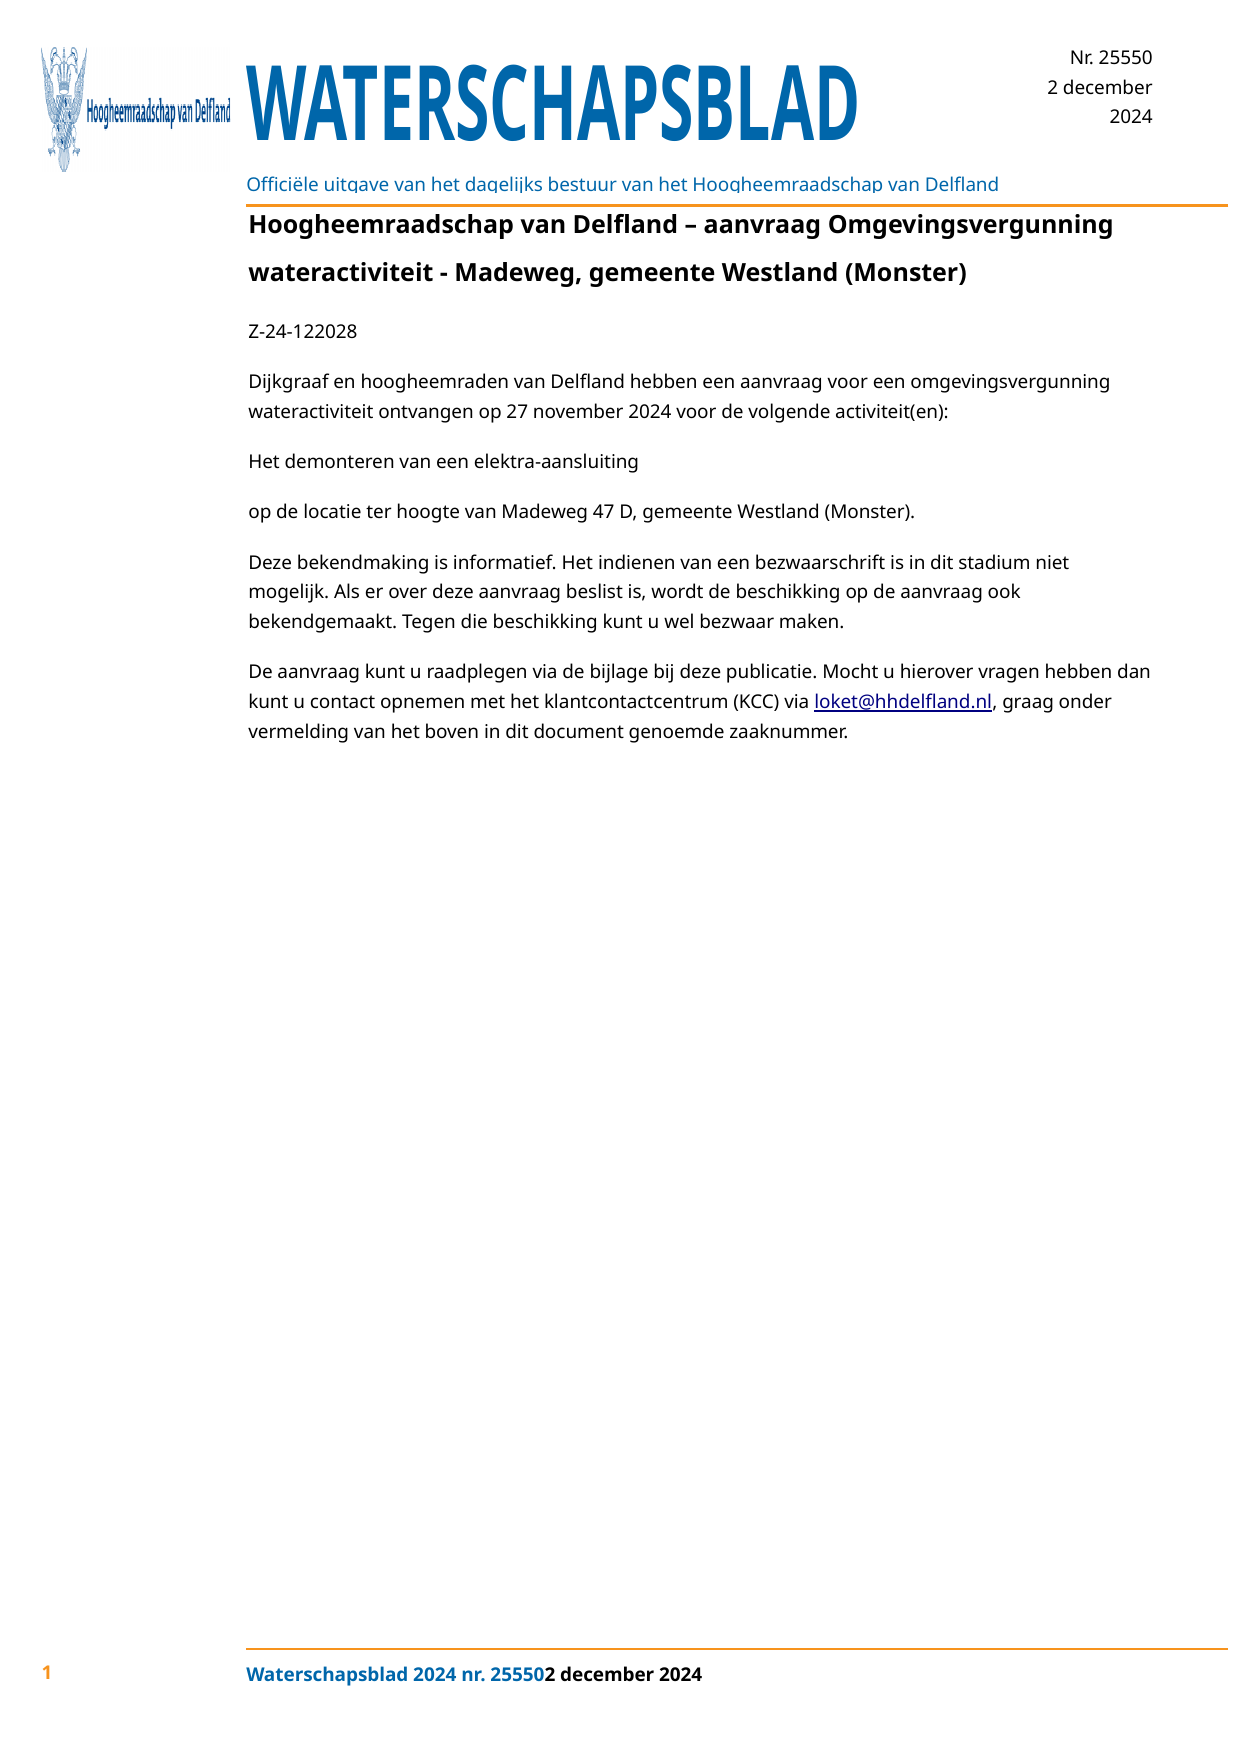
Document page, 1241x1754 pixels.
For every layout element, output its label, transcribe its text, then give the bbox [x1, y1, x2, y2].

text Het demonteren van een elektra-aansluiting [248, 448, 1152, 474]
text op de locatie ter hoogte van Madeweg 47 D, gemeente Westland (Monster). [248, 499, 1152, 524]
text Dijkgraaf en hoogheemraden van Delfland hebben een aanvraag voor een omgevingsvergunning wateractiviteit ontvangen op 27 november 2024 voor de volgende activiteit(en): [248, 368, 1152, 424]
text Hoogheemraadschap van Delfland – aanvraag Omgevingsvergunning wateractiviteit - Madeweg, gemeente Westland (Monster) [248, 207, 1152, 288]
text De aanvraag kunt u raadplegen via de bijlage bij deze publicatie. Mocht u hierover vragen hebben dan kunt u contact opnemen met het klantcontactcentrum (KCC) via loket@hhdelfland.nl, graag onder vermelding van het boven in dit document genoemde zaaknummer. [248, 659, 1152, 744]
text Z-24-122028 [248, 318, 1152, 344]
text Deze bekendmaking is informatief. Het indienen van een bezwaarschrift is in dit stadium niet mogelijk. Als er over deze aanvraag beslist is, wordt de beschikking op de aanvraag ook bekendgemaakt. Tegen die beschikking kunt u wel bezwaar maken. [248, 549, 1152, 634]
picture [41, 47, 231, 172]
